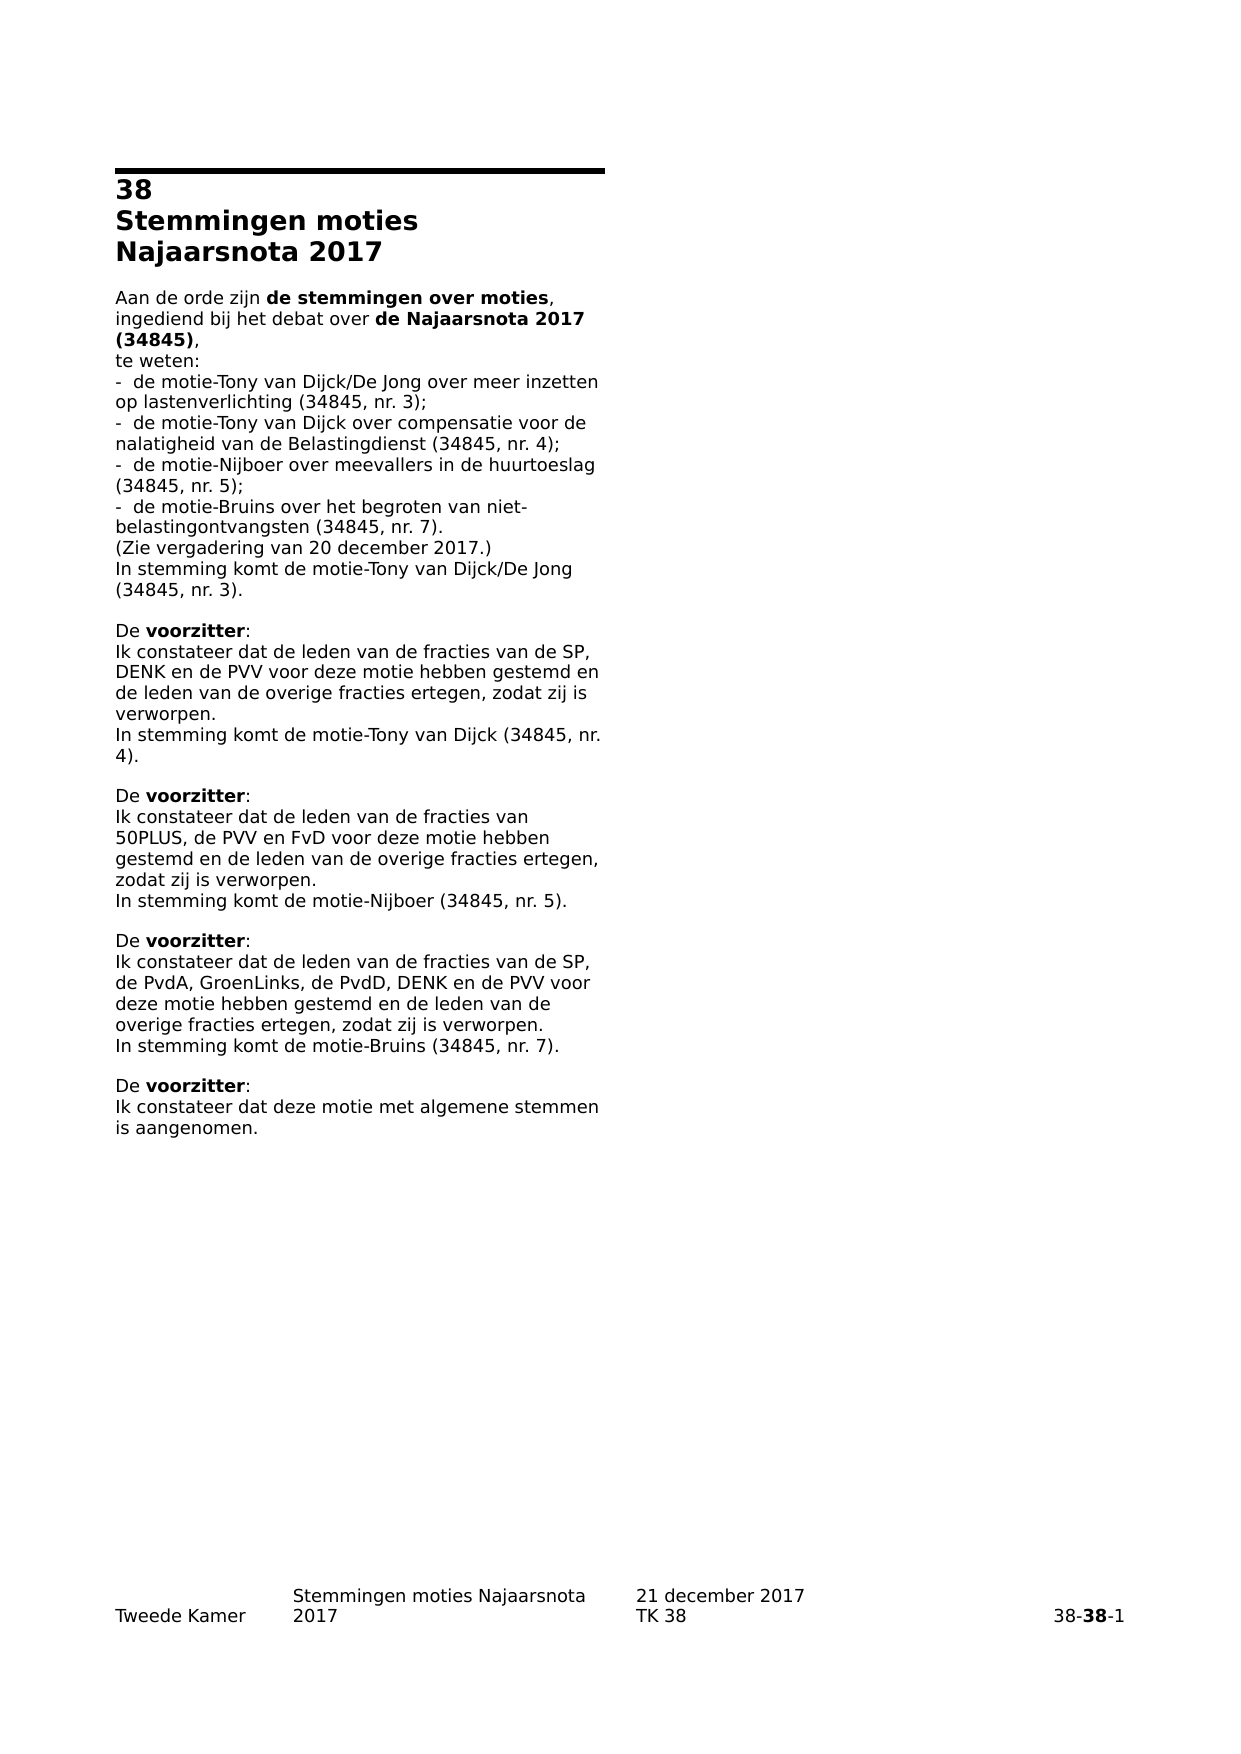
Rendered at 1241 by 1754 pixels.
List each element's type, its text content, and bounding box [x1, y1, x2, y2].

title 38 Stemmingen moties Najaarsnota 2017 [115, 174, 605, 268]
text Aan de orde zijn de stemmingen over moties, ingediend bij het debat over de Najaarsnota 2017 (34845), [115, 288, 605, 351]
list de motie-Tony van Dijck over compensatie voor de nalatigheid van de Belastingdienst (34845, nr. 4); [115, 413, 605, 455]
text (Zie vergadering van 20 december 2017.) [115, 538, 605, 559]
text Ik constateer dat de leden van de fracties van de SP, DENK en de PVV voor deze motie hebben gestemd en de leden van de overige fracties ertegen, zodat zij is verworpen. [115, 641, 605, 725]
text In stemming komt de motie-Bruins (34845, nr. 7). [115, 1035, 605, 1056]
list de motie-Tony van Dijck/De Jong over meer inzetten op lastenverlichting (34845, nr. 3); [115, 371, 605, 413]
text In stemming komt de motie-Nijboer (34845, nr. 5). [115, 890, 605, 911]
text De voorzitter: [115, 786, 605, 807]
text Ik constateer dat de leden van de fracties van 50PLUS, de PVV en FvD voor deze motie hebben gestemd en de leden van de overige fracties ertegen, zodat zij is verworpen. [115, 807, 605, 890]
text Ik constateer dat deze motie met algemene stemmen is aangenomen. [115, 1097, 605, 1138]
text De voorzitter: [115, 621, 605, 641]
text te weten: [115, 351, 605, 371]
text In stemming komt de motie-Tony van Dijck/De Jong (34845, nr. 3). [115, 559, 605, 601]
text De voorzitter: [115, 1076, 605, 1097]
text Ik constateer dat de leden van de fracties van de SP, de PvdA, GroenLinks, de PvdD, DENK en de PVV voor deze motie hebben gestemd en de leden van de overige fracties ertegen, zodat zij is verworpen. [115, 952, 605, 1035]
text In stemming komt de motie-Tony van Dijck (34845, nr. 4). [115, 725, 605, 766]
list de motie-Bruins over het begroten van niet-belastingontvangsten (34845, nr. 7). [115, 496, 605, 538]
list de motie-Nijboer over meevallers in de huurtoeslag (34845, nr. 5); [115, 455, 605, 496]
text De voorzitter: [115, 931, 605, 952]
